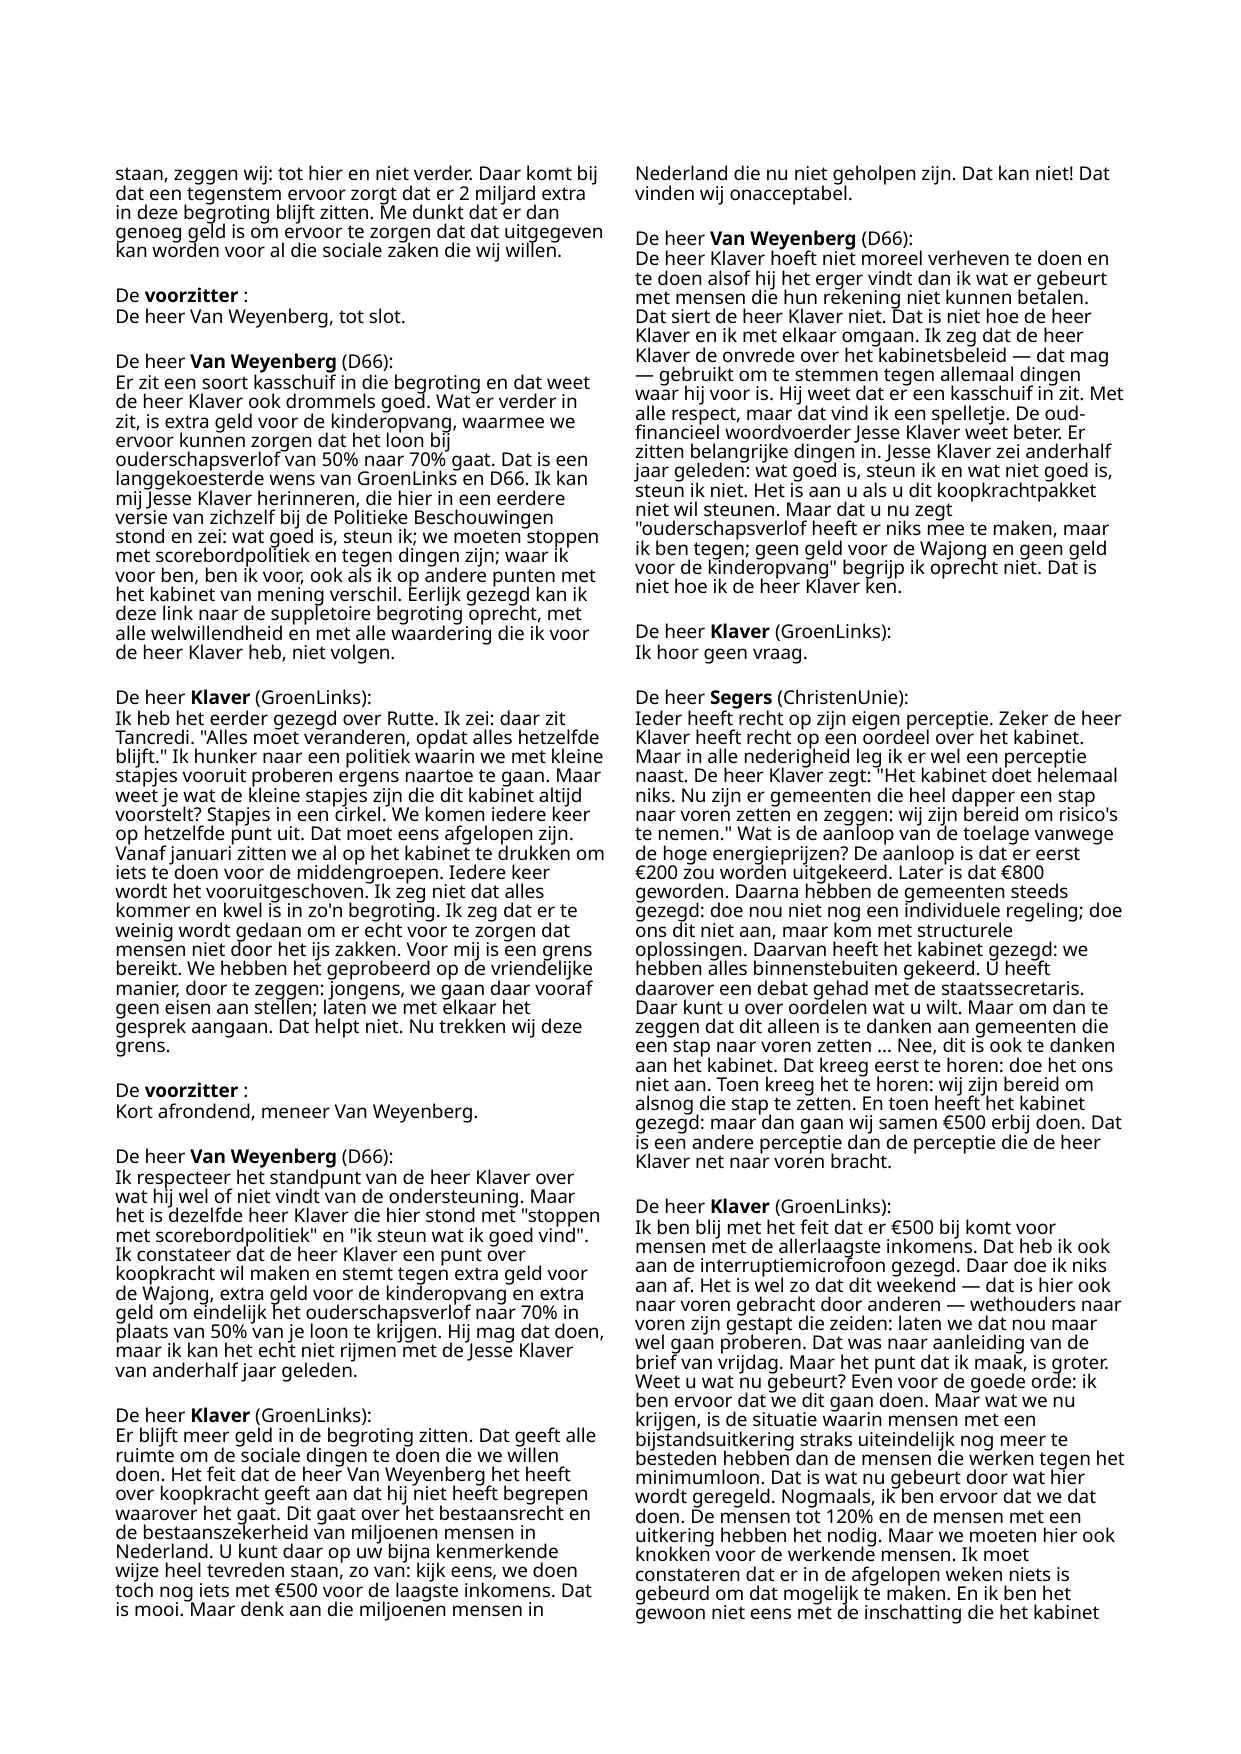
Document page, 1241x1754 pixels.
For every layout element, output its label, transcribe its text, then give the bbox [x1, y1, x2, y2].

text De heer Klaver hoeft niet moreel verheven te doen en te doen alsof hij het erger vindt dan ik wat er gebeurt met mensen die hun rekening niet kunnen betalen. Dat siert de heer Klaver niet. Dat is niet hoe de heer Klaver en ik met elkaar omgaan. Ik zeg dat de heer Klaver de onvrede over het kabinetsbeleid — dat mag — gebruikt om te stemmen tegen allemaal dingen waar hij voor is. Hij weet dat er een kasschuif in zit. Met alle respect, maar dat vind ik een spelletje. De oud-financieel woordvoerder Jesse Klaver weet beter. Er zitten belangrijke dingen in. Jesse Klaver zei anderhalf jaar geleden: wat goed is, steun ik en wat niet goed is, steun ik niet. Het is aan u als u dit koopkrachtpakket niet wil steunen. Maar dat u nu zegt "ouderschapsverlof heeft er niks mee te maken, maar ik ben tegen; geen geld voor de Wajong en geen geld voor de kinderopvang" begrijp ik oprecht niet. Dat is niet hoe ik de heer Klaver ken. [635, 250, 1125, 597]
text De heer Klaver (GroenLinks): [115, 684, 605, 710]
text Er blijft meer geld in de begroting zitten. Dat geeft alle ruimte om de sociale dingen te doen die we willen doen. Het feit dat de heer Van Weyenberg het heeft over koopkracht geeft aan dat hij niet heeft begrepen waarover het gaat. Dit gaat over het bestaansrecht en de bestaanszekerheid van miljoenen mensen in Nederland. U kunt daar op uw bijna kenmerkende wijze heel tevreden staan, zo van: kijk eens, we doen toch nog iets met €500 voor de laagste inkomens. Dat is mooi. Maar denk aan die miljoenen mensen in [115, 1427, 605, 1620]
text De heer Klaver (GroenLinks): [635, 1193, 1125, 1219]
text De heer Van Weyenberg (D66): [115, 348, 605, 374]
text De heer Segers (ChristenUnie): [635, 684, 1125, 710]
text De heer Van Weyenberg, tot slot. [115, 308, 605, 327]
text De heer Van Weyenberg (D66): [115, 1143, 605, 1169]
text Nederland die nu niet geholpen zijn. Dat kan niet! Dat vinden wij onacceptabel. [635, 165, 1125, 204]
text De heer Klaver (GroenLinks): [115, 1402, 605, 1427]
text Er zit een soort kasschuif in die begroting en dat weet de heer Klaver ook drommels goed. Wat er verder in zit, is extra geld voor de kinderopvang, waarmee we ervoor kunnen zorgen dat het loon bij ouderschapsverlof van 50% naar 70% gaat. Dat is een langgekoesterde wens van GroenLinks en D66. Ik kan mij Jesse Klaver herinneren, die hier in een eerdere versie van zichzelf bij de Politieke Beschouwingen stond en zei: wat goed is, steun ik; we moeten stoppen met scorebordpolitiek en tegen dingen zijn; waar ik voor ben, ben ik voor, ook als ik op andere punten met het kabinet van mening verschil. Eerlijk gezegd kan ik deze link naar de suppletoire begroting oprecht, met alle welwillendheid en met alle waardering die ik voor de heer Klaver heb, niet volgen. [115, 374, 605, 663]
text Ieder heeft recht op zijn eigen perceptie. Zeker de heer Klaver heeft recht op een oordeel over het kabinet. Maar in alle nederigheid leg ik er wel een perceptie naast. De heer Klaver zegt: "Het kabinet doet helemaal niks. Nu zijn er gemeenten die heel dapper een stap naar voren zetten en zeggen: wij zijn bereid om risico's te nemen." Wat is de aanloop van de toelage vanwege de hoge energieprijzen? De aanloop is dat er eerst €200 zou worden uitgekeerd. Later is dat €800 geworden. Daarna hebben de gemeenten steeds gezegd: doe nou niet nog een individuele regeling; doe ons dit niet aan, maar kom met structurele oplossingen. Daarvan heeft het kabinet gezegd: we hebben alles binnenstebuiten gekeerd. U heeft daarover een debat gehad met de staatssecretaris. Daar kunt u over oordelen wat u wilt. Maar om dan te zeggen dat dit alleen is te danken aan gemeenten die een stap naar voren zetten … Nee, dit is ook te danken aan het kabinet. Dat kreeg eerst te horen: doe het ons niet aan. Toen kreeg het te horen: wij zijn bereid om alsnog die stap te zetten. En toen heeft het kabinet gezegd: maar dan gaan wij samen €500 erbij doen. Dat is een andere perceptie dan de perceptie die de heer Klaver net naar voren bracht. [635, 710, 1125, 1172]
text De heer Klaver (GroenLinks): [635, 618, 1125, 644]
text Ik ben blij met het feit dat er €500 bij komt voor mensen met de allerlaagste inkomens. Dat heb ik ook aan de interruptiemicrofoon gezegd. Daar doe ik niks aan af. Het is wel zo dat dit weekend — dat is hier ook naar voren gebracht door anderen — wethouders naar voren zijn gestapt die zeiden: laten we dat nou maar wel gaan proberen. Dat was naar aanleiding van de brief van vrijdag. Maar het punt dat ik maak, is groter. Weet u wat nu gebeurt? Even voor de goede orde: ik ben ervoor dat we dit gaan doen. Maar wat we nu krijgen, is de situatie waarin mensen met een bijstandsuitkering straks uiteindelijk nog meer te besteden hebben dan de mensen die werken tegen het minimumloon. Dat is wat nu gebeurt door wat hier wordt geregeld. Nogmaals, ik ben ervoor dat we dat doen. De mensen tot 120% en de mensen met een uitkering hebben het nodig. Maar we moeten hier ook knokken voor de werkende mensen. Ik moet constateren dat er in de afgelopen weken niets is gebeurd om dat mogelijk te maken. En ik ben het gewoon niet eens met de inschatting die het kabinet [635, 1219, 1125, 1623]
text De heer Van Weyenberg (D66): [635, 225, 1125, 250]
text Ik respecteer het standpunt van de heer Klaver over wat hij wel of niet vindt van de ondersteuning. Maar het is dezelfde heer Klaver die hier stond met "stoppen met scorebordpolitiek" en "ik steun wat ik goed vind". Ik constateer dat de heer Klaver een punt over koopkracht wil maken en stemt tegen extra geld voor de Wajong, extra geld voor de kinderopvang en extra geld om eindelijk het ouderschapsverlof naar 70% in plaats van 50% van je loon te krijgen. Hij mag dat doen, maar ik kan het echt niet rijmen met de Jesse Klaver van anderhalf jaar geleden. [115, 1169, 605, 1381]
text Kort afrondend, meneer Van Weyenberg. [115, 1103, 605, 1122]
text staan, zeggen wij: tot hier en niet verder. Daar komt bij dat een tegenstem ervoor zorgt dat er 2 miljard extra in deze begroting blijft zitten. Me dunkt dat er dan genoeg geld is om ervoor te zorgen dat dat uitgegeven kan worden voor al die sociale zaken die wij willen. [115, 165, 605, 262]
text Ik hoor geen vraag. [635, 644, 1125, 663]
text Ik heb het eerder gezegd over Rutte. Ik zei: daar zit Tancredi. "Alles moet veranderen, opdat alles hetzelfde blijft." Ik hunker naar een politiek waarin we met kleine stapjes vooruit proberen ergens naartoe te gaan. Maar weet je wat de kleine stapjes zijn die dit kabinet altijd voorstelt? Stapjes in een cirkel. We komen iedere keer op hetzelfde punt uit. Dat moet eens afgelopen zijn. Vanaf januari zitten we al op het kabinet te drukken om iets te doen voor de middengroepen. Iedere keer wordt het vooruitgeschoven. Ik zeg niet dat alles kommer en kwel is in zo'n begroting. Ik zeg dat er te weinig wordt gedaan om er echt voor te zorgen dat mensen niet door het ijs zakken. Voor mij is een grens bereikt. We hebben het geprobeerd op de vriendelijke manier, door te zeggen: jongens, we gaan daar vooraf geen eisen aan stellen; laten we met elkaar het gesprek aangaan. Dat helpt niet. Nu trekken wij deze grens. [115, 710, 605, 1057]
text De voorzitter : [115, 282, 605, 308]
text De voorzitter : [115, 1077, 605, 1103]
